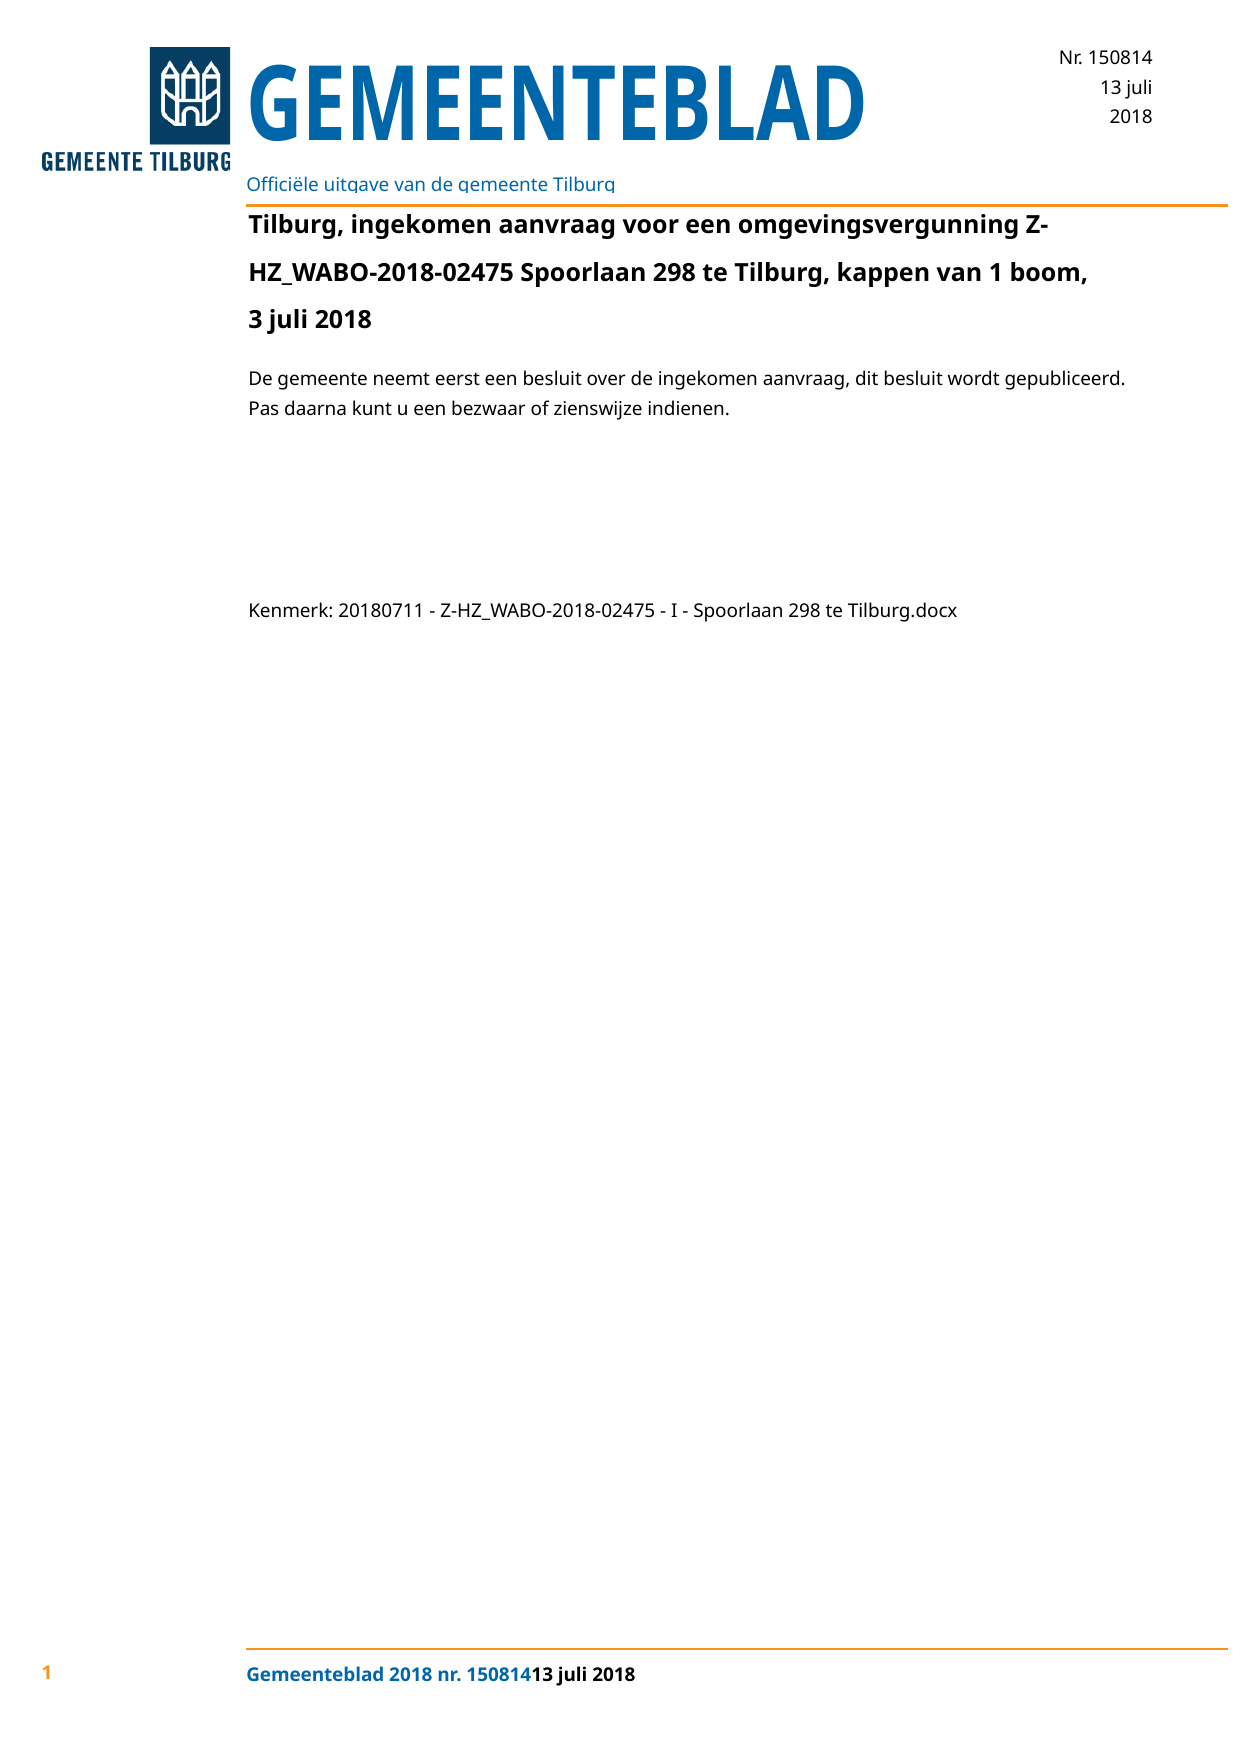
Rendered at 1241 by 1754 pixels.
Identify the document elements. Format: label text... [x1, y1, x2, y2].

text Kenmerk: 20180711 - Z-HZ_WABO-2018-02475 - I - Spoorlaan 298 te Tilburg.docx [248, 597, 1152, 622]
text Tilburg, ingekomen aanvraag voor een omgevingsvergunning Z-HZ_WABO-2018-02475 Spoorlaan 298 te Tilburg, kappen van 1 boom, 3 juli 2018 [248, 207, 1152, 336]
text De gemeente neemt eerst een besluit over de ingekomen aanvraag, dit besluit wordt gepubliceerd. Pas daarna kunt u een bezwaar of zienswijze indienen. [248, 366, 1152, 421]
picture [41, 47, 231, 172]
